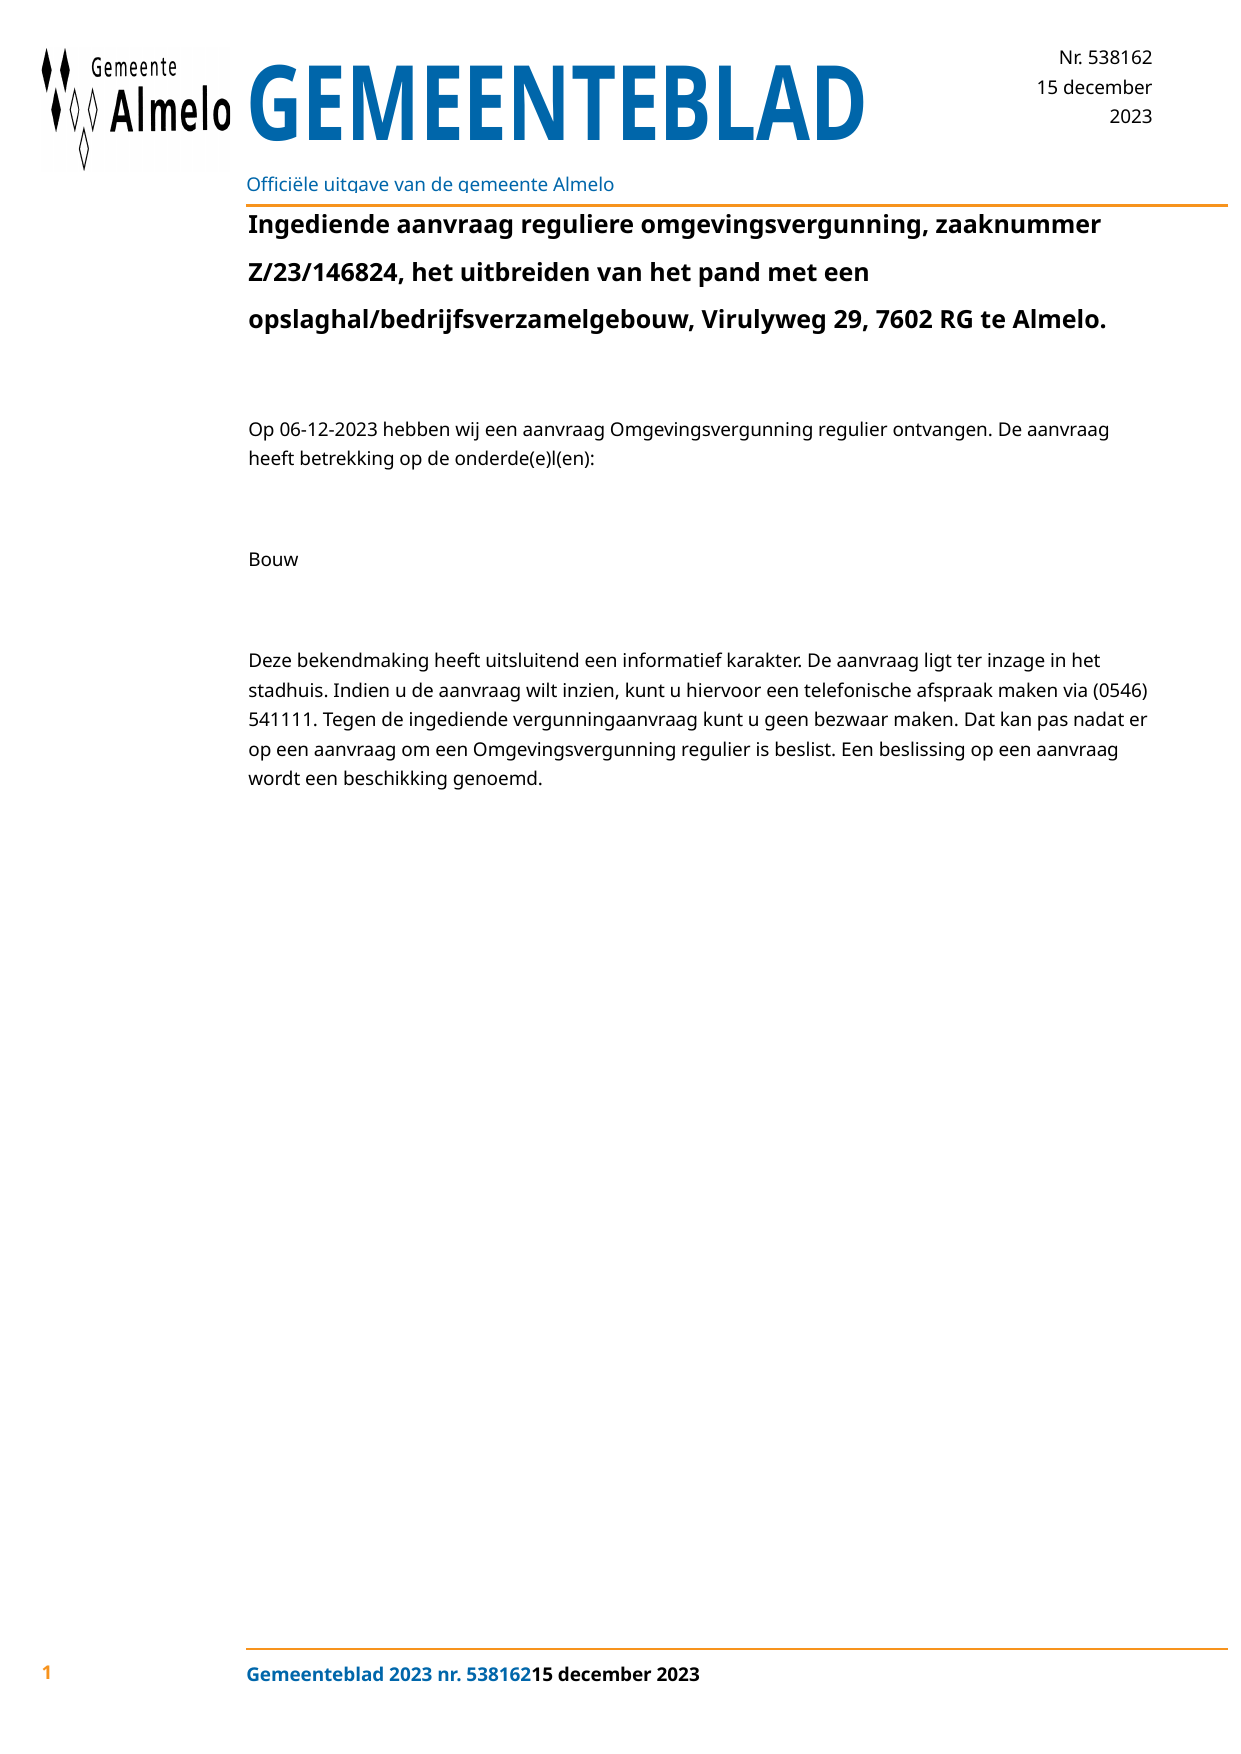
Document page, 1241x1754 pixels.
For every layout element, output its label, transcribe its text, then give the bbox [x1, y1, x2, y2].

text Bouw [248, 546, 1152, 572]
text Ingediende aanvraag reguliere omgevingsvergunning, zaaknummer Z/23/146824, het uitbreiden van het pand met een opslaghal/bedrijfsverzamelgebouw, Virulyweg 29, 7602 RG te Almelo. [248, 207, 1152, 336]
text Op 06-12-2023 hebben wij een aanvraag Omgevingsvergunning regulier ontvangen. De aanvraag heeft betrekking op de onderde(e)l(en): [248, 416, 1152, 471]
picture [41, 47, 231, 172]
text Deze bekendmaking heeft uitsluitend een informatief karakter. De aanvraag ligt ter inzage in het stadhuis. Indien u de aanvraag wilt inzien, kunt u hiervoor een telefonische afspraak maken via (0546) 541111. Tegen de ingediende vergunningaanvraag kunt u geen bezwaar maken. Dat kan pas nadat er op een aanvraag om een Omgevingsvergunning regulier is beslist. Een beslissing op een aanvraag wordt een beschikking genoemd. [248, 647, 1152, 791]
